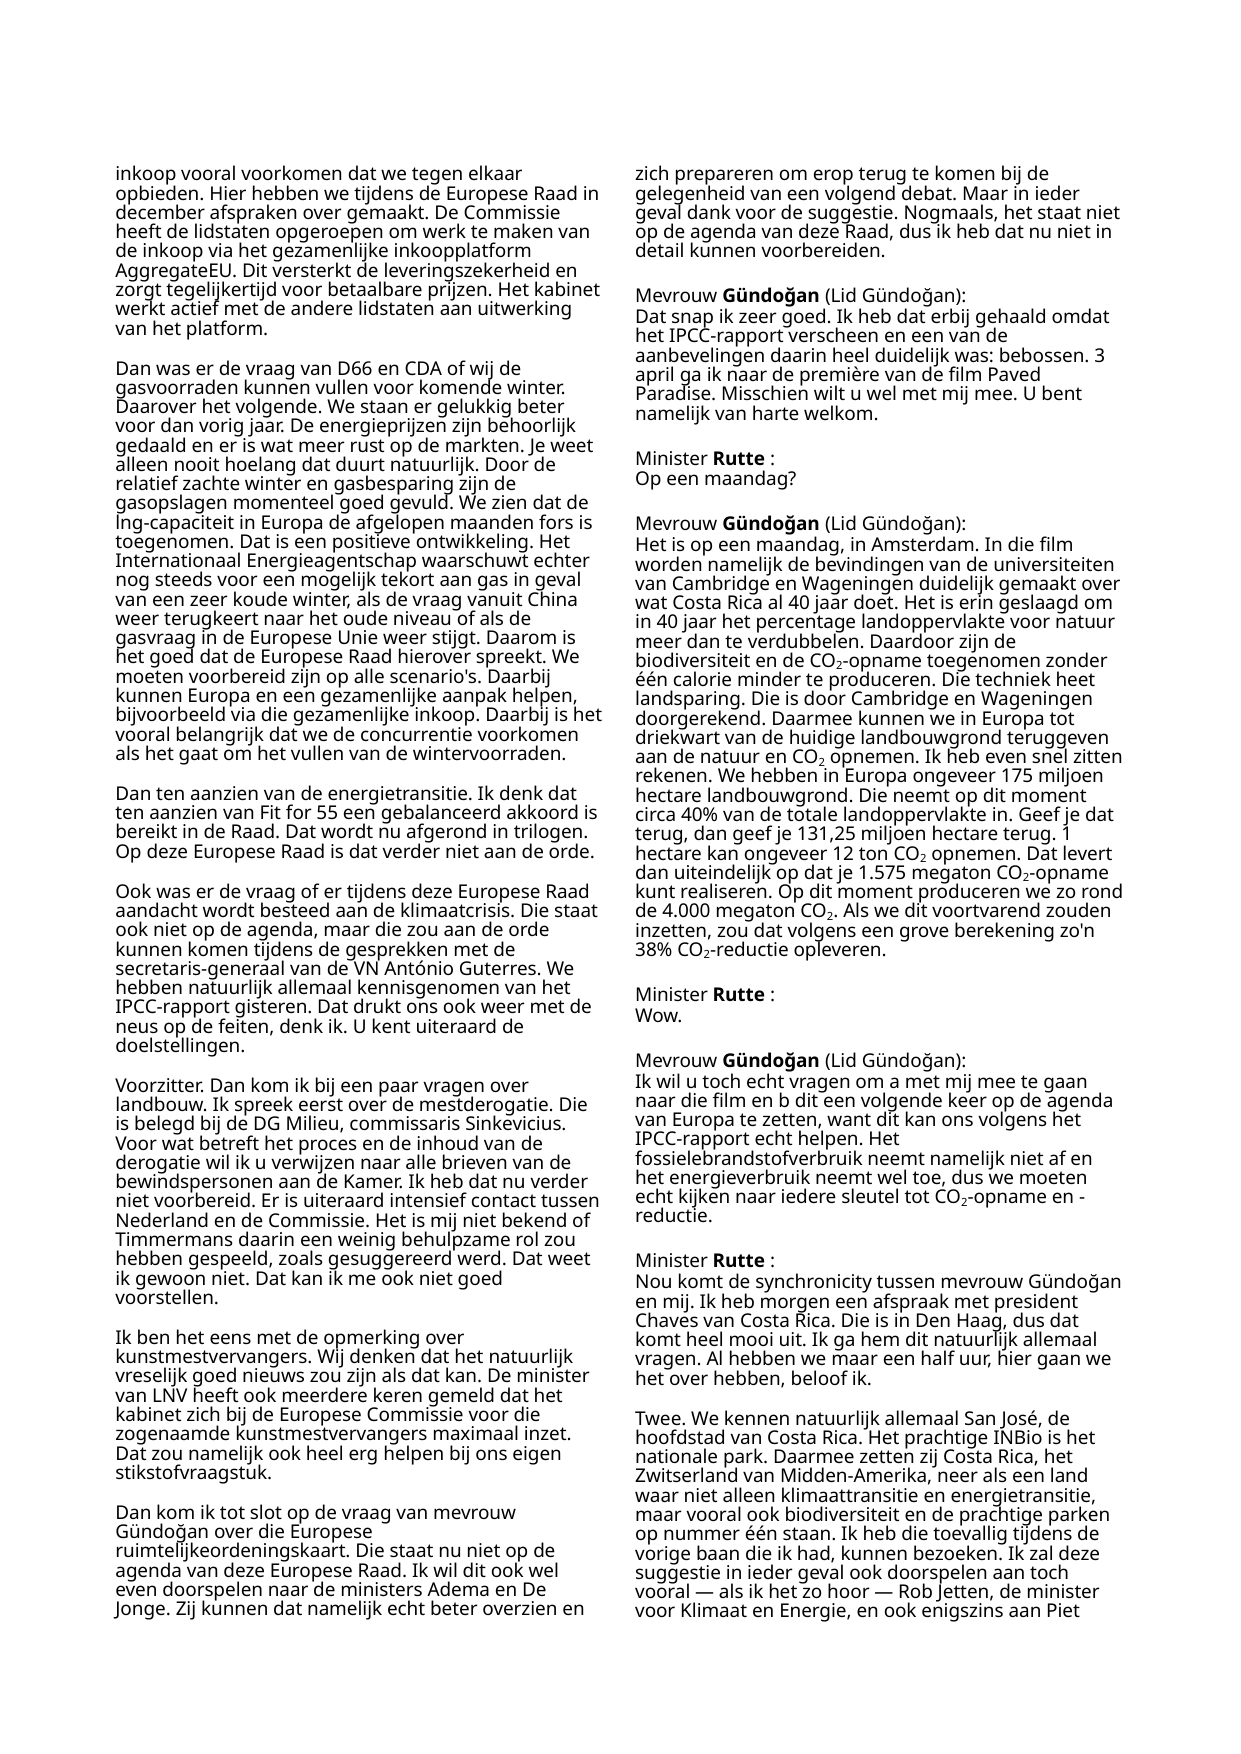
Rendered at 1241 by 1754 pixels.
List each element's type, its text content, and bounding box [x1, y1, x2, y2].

text Dan kom ik tot slot op de vraag van mevrouw Gündoğan over die Europese ruimtelijkeordeningskaart. Die staat nu niet op de agenda van deze Europese Raad. Ik wil dit ook wel even doorspelen naar de ministers Adema en De Jonge. Zij kunnen dat namelijk echt beter overzien en [115, 1504, 605, 1619]
text Dan was er de vraag van D66 en CDA of wij de gasvoorraden kunnen vullen voor komende winter. Daarover het volgende. We staan er gelukkig beter voor dan vorig jaar. De energieprijzen zijn behoorlijk gedaald en er is wat meer rust op de markten. Je weet alleen nooit hoelang dat duurt natuurlijk. Door de relatief zachte winter en gasbesparing zijn de gasopslagen momenteel goed gevuld. We zien dat de lng-capaciteit in Europa de afgelopen maanden fors is toegenomen. Dat is een positieve ontwikkeling. Het Internationaal Energieagentschap waarschuwt echter nog steeds voor een mogelijk tekort aan gas in geval van een zeer koude winter, als de vraag vanuit China weer terugkeert naar het oude niveau of als de gasvraag in de Europese Unie weer stijgt. Daarom is het goed dat de Europese Raad hierover spreekt. We moeten voorbereid zijn op alle scenario's. Daarbij kunnen Europa en een gezamenlijke aanpak helpen, bijvoorbeeld via die gezamenlijke inkoop. Daarbij is het vooral belangrijk dat we de concurrentie voorkomen als het gaat om het vullen van de wintervoorraden. [115, 359, 605, 764]
text Op een maandag? [635, 470, 1125, 490]
text Ik ben het eens met de opmerking over kunstmestvervangers. Wij denken dat het natuurlijk vreselijk goed nieuws zou zijn als dat kan. De minister van LNV heeft ook meerdere keren gemeld dat het kabinet zich bij de Europese Commissie voor die zogenaamde kunstmestvervangers maximaal inzet. Dat zou namelijk ook heel erg helpen bij ons eigen stikstofvraagstuk. [115, 1329, 605, 1483]
text Dan ten aanzien van de energietransitie. Ik denk dat ten aanzien van Fit for 55 een gebalanceerd akkoord is bereikt in de Raad. Dat wordt nu afgerond in trilogen. Op deze Europese Raad is dat verder niet aan de orde. [115, 785, 605, 862]
text Twee. We kennen natuurlijk allemaal San José, de hoofdstad van Costa Rica. Het prachtige INBio is het nationale park. Daarmee zetten zij Costa Rica, het Zwitserland van Midden-Amerika, neer als een land waar niet alleen klimaattransitie en energietransitie, maar vooral ook biodiversiteit en de prachtige parken op nummer één staan. Ik heb die toevallig tijdens de vorige baan die ik had, kunnen bezoeken. Ik zal deze suggestie in ieder geval ook doorspelen aan toch vooral — als ik het zo hoor — Rob Jetten, de minister voor Klimaat en Energie, en ook enigszins aan Piet [635, 1410, 1125, 1622]
text inkoop vooral voorkomen dat we tegen elkaar opbieden. Hier hebben we tijdens de Europese Raad in december afspraken over gemaakt. De Commissie heeft de lidstaten opgeroepen om werk te maken van de inkoop via het gezamenlijke inkoopplatform AggregateEU. Dit versterkt de leveringszekerheid en zorgt tegelijkertijd voor betaalbare prijzen. Het kabinet werkt actief met de andere lidstaten aan uitwerking van het platform. [115, 165, 605, 339]
text Minister Rutte : [635, 445, 1125, 470]
text Voorzitter. Dan kom ik bij een paar vragen over landbouw. Ik spreek eerst over de mestderogatie. Die is belegd bij de DG Milieu, commissaris Sinkevicius. Voor wat betreft het proces en de inhoud van de derogatie wil ik u verwijzen naar alle brieven van de bewindspersonen aan de Kamer. Ik heb dat nu verder niet voorbereid. Er is uiteraard intensief contact tussen Nederland en de Commissie. Het is mij niet bekend of Timmermans daarin een weinig behulpzame rol zou hebben gespeeld, zoals gesuggereerd werd. Dat weet ik gewoon niet. Dat kan ik me ook niet goed voorstellen. [115, 1077, 605, 1308]
text Mevrouw Gündoğan (Lid Gündoğan): [635, 1047, 1125, 1073]
text Wow. [635, 1007, 1125, 1026]
text Minister Rutte : [635, 981, 1125, 1007]
text Dat snap ik zeer goed. Ik heb dat erbij gehaald omdat het IPCC-rapport verscheen en een van de aanbevelingen daarin heel duidelijk was: bebossen. 3 april ga ik naar de première van de film Paved Paradise. Misschien wilt u wel met mij mee. U bent namelijk van harte welkom. [635, 308, 1125, 424]
text Het is op een maandag, in Amsterdam. In die film worden namelijk de bevindingen van de universiteiten van Cambridge en Wageningen duidelijk gemaakt over wat Costa Rica al 40 jaar doet. Het is erin geslaagd om in 40 jaar het percentage landoppervlakte voor natuur meer dan te verdubbelen. Daardoor zijn de biodiversiteit en de CO2-opname toegenomen zonder één calorie minder te produceren. Die techniek heet landsparing. Die is door Cambridge en Wageningen doorgerekend. Daarmee kunnen we in Europa tot driekwart van de huidige landbouwgrond teruggeven aan de natuur en CO2 opnemen. Ik heb even snel zitten rekenen. We hebben in Europa ongeveer 175 miljoen hectare landbouwgrond. Die neemt op dit moment circa 40% van de totale landoppervlakte in. Geef je dat terug, dan geef je 131,25 miljoen hectare terug. 1 hectare kan ongeveer 12 ton CO2 opnemen. Dat levert dan uiteindelijk op dat je 1.575 megaton CO2-opname kunt realiseren. Op dit moment produceren we zo rond de 4.000 megaton CO2. Als we dit voortvarend zouden inzetten, zou dat volgens een grove berekening zo'n 38% CO2-reductie opleveren. [635, 536, 1125, 960]
text Mevrouw Gündoğan (Lid Gündoğan): [635, 511, 1125, 536]
text Mevrouw Gündoğan (Lid Gündoğan): [635, 282, 1125, 308]
text zich prepareren om erop terug te komen bij de gelegenheid van een volgend debat. Maar in ieder geval dank voor de suggestie. Nogmaals, het staat niet op de agenda van deze Raad, dus ik heb dat nu niet in detail kunnen voorbereiden. [635, 165, 1125, 262]
text Minister Rutte : [635, 1248, 1125, 1273]
text Nou komt de synchronicity tussen mevrouw Gündoğan en mij. Ik heb morgen een afspraak met president Chaves van Costa Rica. Die is in Den Haag, dus dat komt heel mooi uit. Ik ga hem dit natuurlijk allemaal vragen. Al hebben we maar een half uur, hier gaan we het over hebben, beloof ik. [635, 1273, 1125, 1389]
text Ook was er de vraag of er tijdens deze Europese Raad aandacht wordt besteed aan de klimaatcrisis. Die staat ook niet op de agenda, maar die zou aan de orde kunnen komen tijdens de gesprekken met de secretaris-generaal van de VN António Guterres. We hebben natuurlijk allemaal kennisgenomen van het IPCC-rapport gisteren. Dat drukt ons ook weer met de neus op de feiten, denk ik. U kent uiteraard de doelstellingen. [115, 883, 605, 1056]
text Ik wil u toch echt vragen om a met mij mee te gaan naar die film en b dit een volgende keer op de agenda van Europa te zetten, want dit kan ons volgens het IPCC-rapport echt helpen. Het fossielebrandstofverbruik neemt namelijk niet af en het energieverbruik neemt wel toe, dus we moeten echt kijken naar iedere sleutel tot CO2-opname en -reductie. [635, 1073, 1125, 1227]
